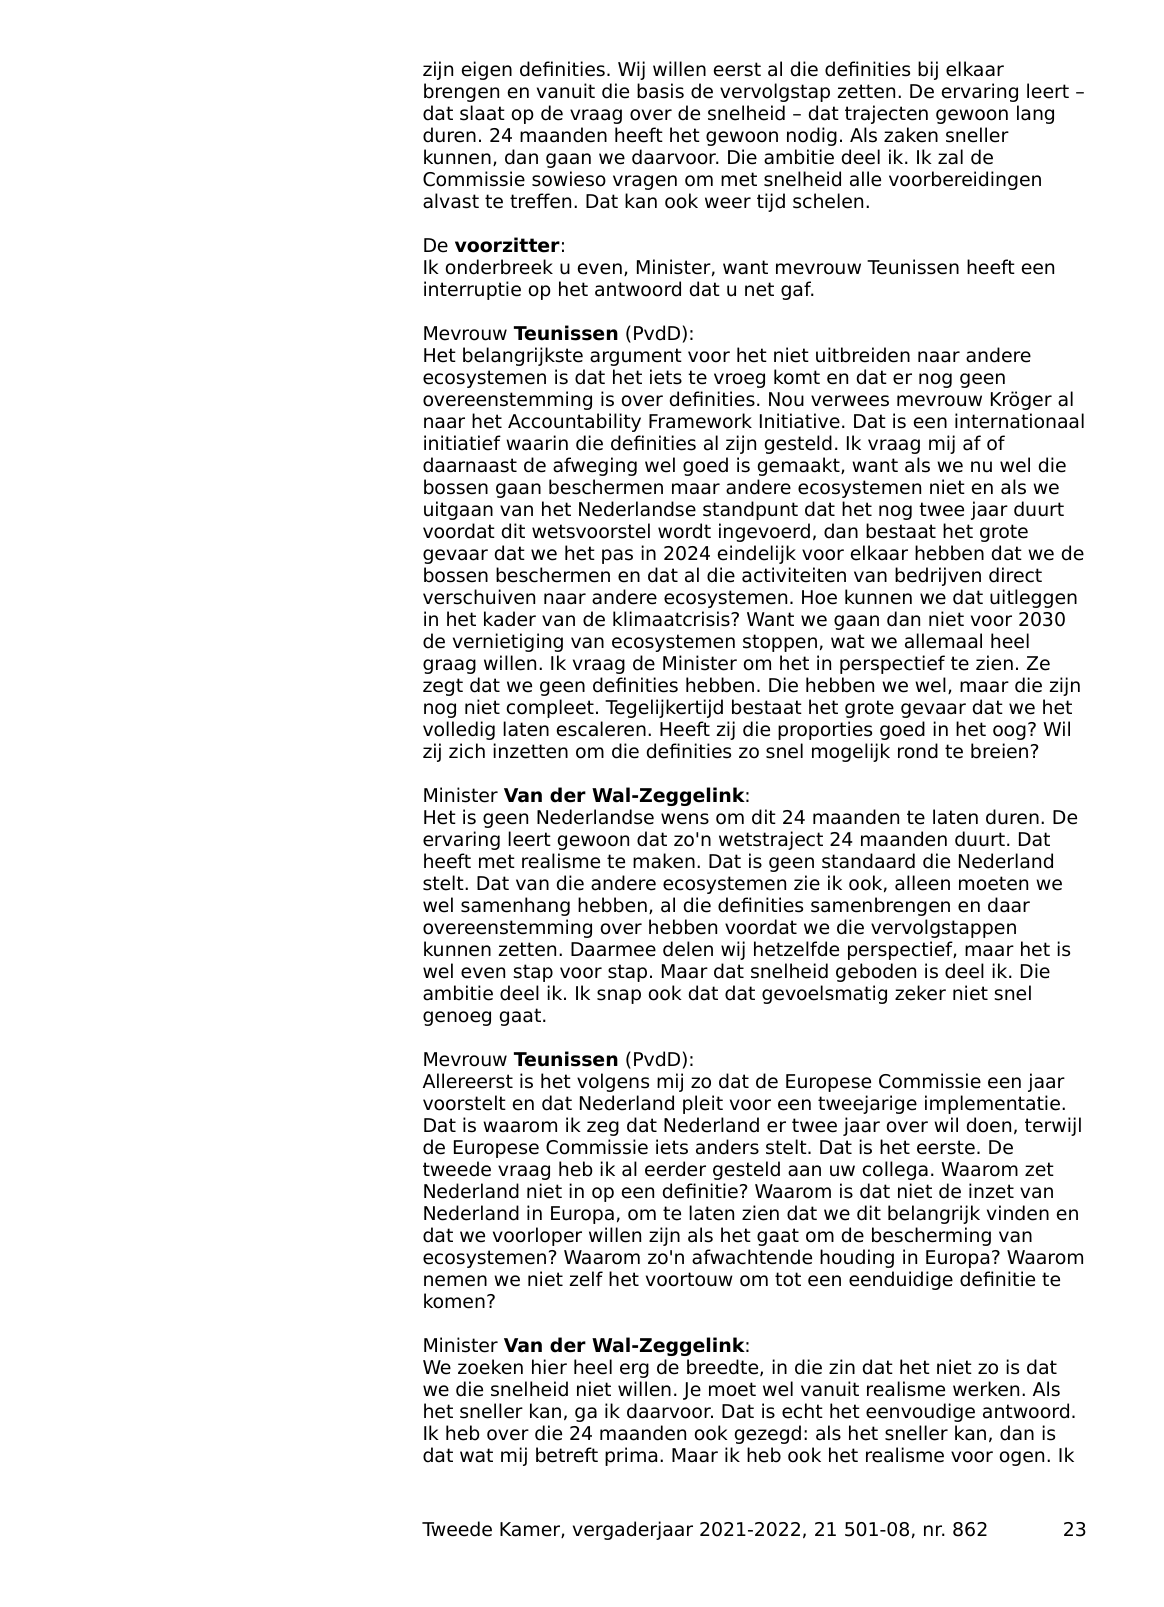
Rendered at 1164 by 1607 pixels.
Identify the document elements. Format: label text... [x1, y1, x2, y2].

text Ik onderbreek u even, Minister, want mevrouw Teunissen heeft een interruptie op het antwoord dat u net gaf. [422, 257, 1087, 301]
text Het is geen Nederlandse wens om dit 24 maanden te laten duren. De ervaring leert gewoon dat zo'n wetstraject 24 maanden duurt. Dat heeft met realisme te maken. Dat is geen standaard die Nederland stelt. Dat van die andere ecosystemen zie ik ook, alleen moeten we wel samenhang hebben, al die definities samenbrengen en daar overeenstemming over hebben voordat we die vervolgstappen kunnen zetten. Daarmee delen wij hetzelfde perspectief, maar het is wel even stap voor stap. Maar dat snelheid geboden is deel ik. Die ambitie deel ik. Ik snap ook dat dat gevoelsmatig zeker niet snel genoeg gaat. [422, 807, 1087, 1027]
text Mevrouw Teunissen (PvdD): [422, 1049, 1087, 1071]
text Mevrouw Teunissen (PvdD): [422, 323, 1087, 345]
text Minister Van der Wal-Zeggelink: [422, 1335, 1087, 1357]
text De voorzitter: [422, 235, 1087, 257]
text We zoeken hier heel erg de breedte, in die zin dat het niet zo is dat we die snelheid niet willen. Je moet wel vanuit realisme werken. Als het sneller kan, ga ik daarvoor. Dat is echt het eenvoudige antwoord. Ik heb over die 24 maanden ook gezegd: als het sneller kan, dan is dat wat mij betreft prima. Maar ik heb ook het realisme voor ogen. Ik [422, 1357, 1087, 1467]
text Het belangrijkste argument voor het niet uitbreiden naar andere ecosystemen is dat het iets te vroeg komt en dat er nog geen overeenstemming is over definities. Nou verwees mevrouw Kröger al naar het Accountability Framework Initiative. Dat is een internationaal initiatief waarin die definities al zijn gesteld. Ik vraag mij af of daarnaast de afweging wel goed is gemaakt, want als we nu wel die bossen gaan beschermen maar andere ecosystemen niet en als we uitgaan van het Nederlandse standpunt dat het nog twee jaar duurt voordat dit wetsvoorstel wordt ingevoerd, dan bestaat het grote gevaar dat we het pas in 2024 eindelijk voor elkaar hebben dat we de bossen beschermen en dat al die activiteiten van bedrijven direct verschuiven naar andere ecosystemen. Hoe kunnen we dat uitleggen in het kader van de klimaatcrisis? Want we gaan dan niet voor 2030 de vernietiging van ecosystemen stoppen, wat we allemaal heel graag willen. Ik vraag de Minister om het in perspectief te zien. Ze zegt dat we geen definities hebben. Die hebben we wel, maar die zijn nog niet compleet. Tegelijkertijd bestaat het grote gevaar dat we het volledig laten escaleren. Heeft zij die proporties goed in het oog? Wil zij zich inzetten om die definities zo snel mogelijk rond te breien? [422, 345, 1087, 763]
text zijn eigen definities. Wij willen eerst al die definities bij elkaar brengen en vanuit die basis de vervolgstap zetten. De ervaring leert – dat slaat op de vraag over de snelheid – dat trajecten gewoon lang duren. 24 maanden heeft het gewoon nodig. Als zaken sneller kunnen, dan gaan we daarvoor. Die ambitie deel ik. Ik zal de Commissie sowieso vragen om met snelheid alle voorbereidingen alvast te treffen. Dat kan ook weer tijd schelen. [422, 59, 1087, 213]
text Allereerst is het volgens mij zo dat de Europese Commissie een jaar voorstelt en dat Nederland pleit voor een tweejarige implementatie. Dat is waarom ik zeg dat Nederland er twee jaar over wil doen, terwijl de Europese Commissie iets anders stelt. Dat is het eerste. De tweede vraag heb ik al eerder gesteld aan uw collega. Waarom zet Nederland niet in op een definitie? Waarom is dat niet de inzet van Nederland in Europa, om te laten zien dat we dit belangrijk vinden en dat we voorloper willen zijn als het gaat om de bescherming van ecosystemen? Waarom zo'n afwachtende houding in Europa? Waarom nemen we niet zelf het voortouw om tot een eenduidige definitie te komen? [422, 1071, 1087, 1313]
text Minister Van der Wal-Zeggelink: [422, 785, 1087, 807]
